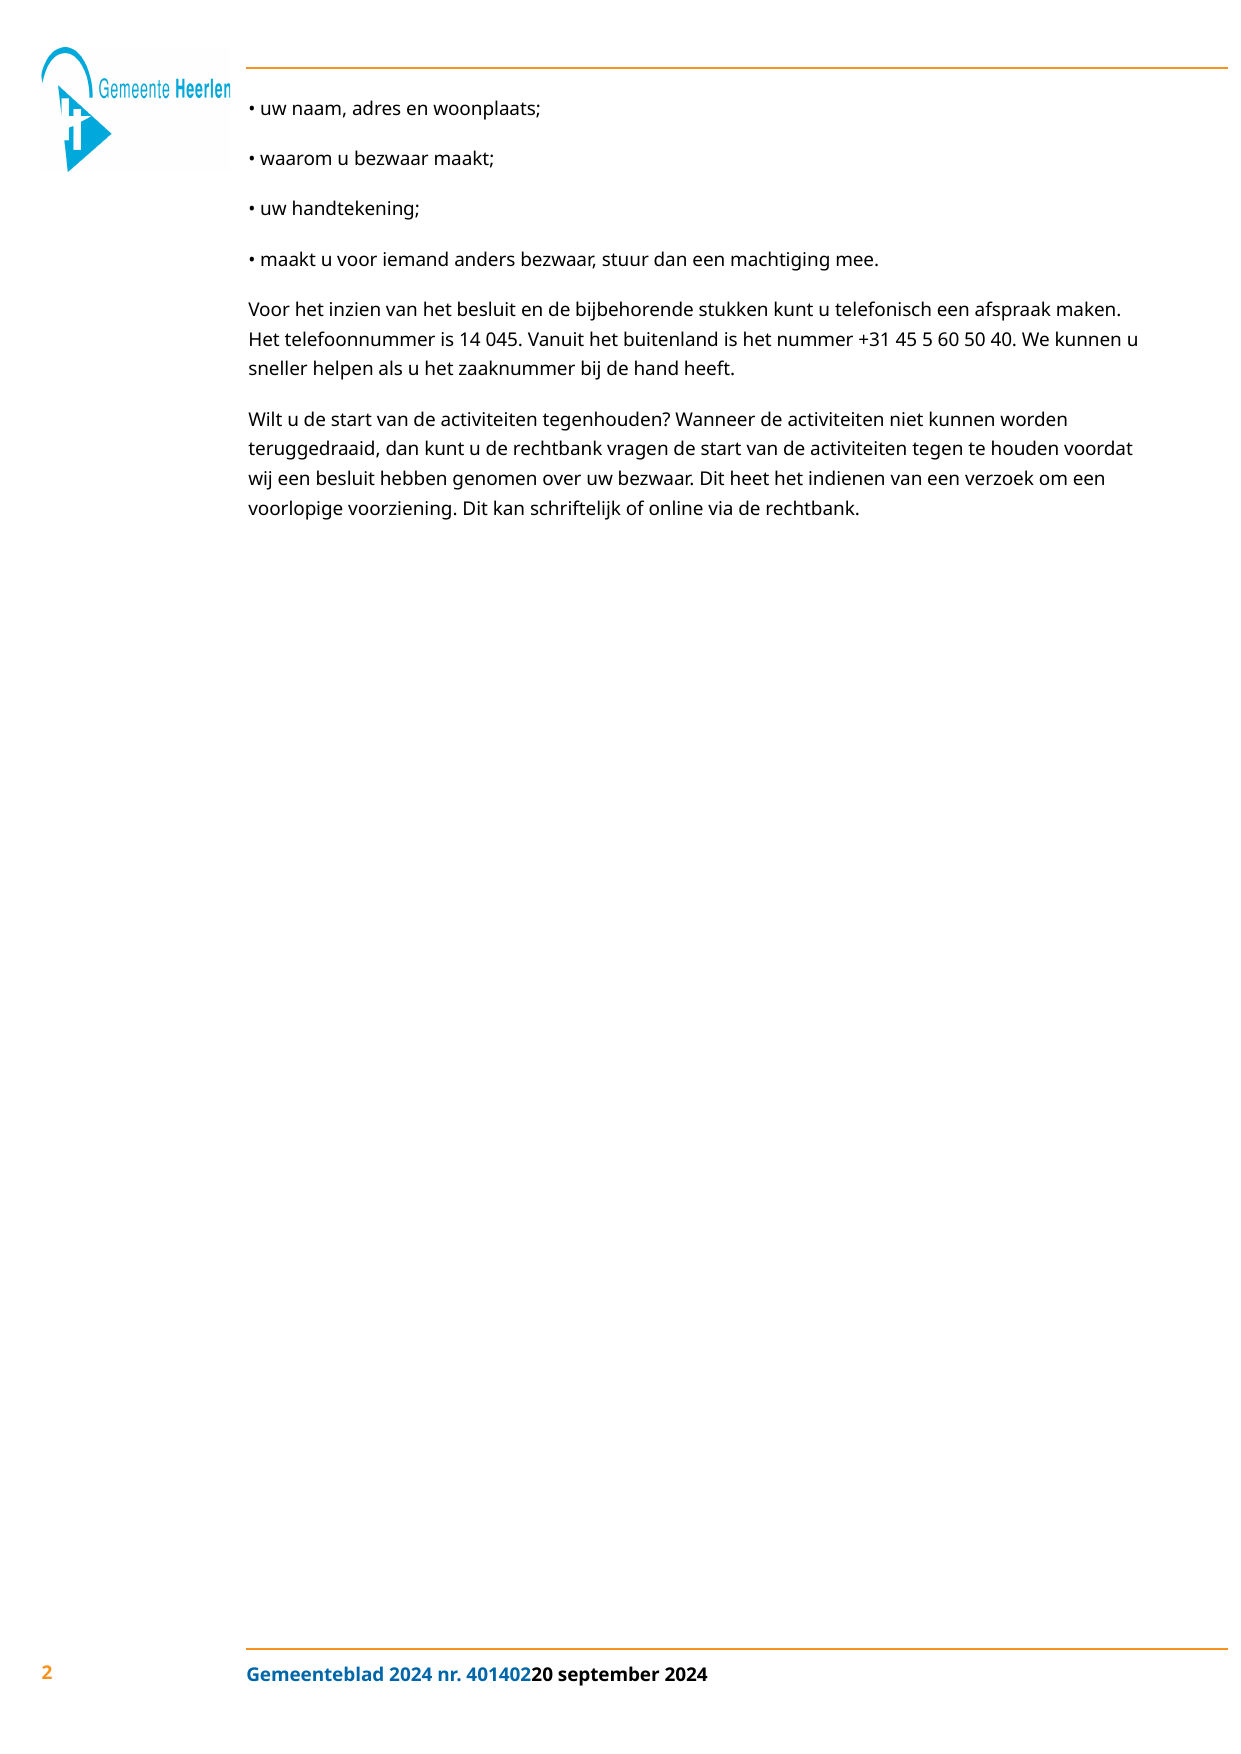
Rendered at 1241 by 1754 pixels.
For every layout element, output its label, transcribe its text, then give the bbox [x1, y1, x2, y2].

picture [41, 47, 59, 70]
text Wilt u de start van de activiteiten tegenhouden? Wanneer de activiteiten niet kunnen worden teruggedraaid, dan kunt u de rechtbank vragen de start van de activiteiten tegen te houden voordat wij een besluit hebben genomen over uw bezwaar. Dit heet het indienen van een verzoek om een voorlopige voorziening. Dit kan schriftelijk of online via de rechtbank. [248, 406, 1152, 521]
text • maakt u voor iemand anders bezwaar, stuur dan een machtiging mee. [248, 246, 1152, 272]
text • uw handtekening; [248, 196, 1152, 221]
text • uw naam, adres en woonplaats; [248, 95, 1152, 121]
text • waarom u bezwaar maakt; [248, 145, 1152, 171]
picture [41, 47, 231, 172]
text Voor het inzien van het besluit en de bijbehorende stukken kunt u telefonisch een afspraak maken. Het telefoonnummer is 14 045. Vanuit het buitenland is het nummer +31 45 5 60 50 40. We kunnen u sneller helpen als u het zaaknummer bij de hand heeft. [248, 296, 1152, 381]
